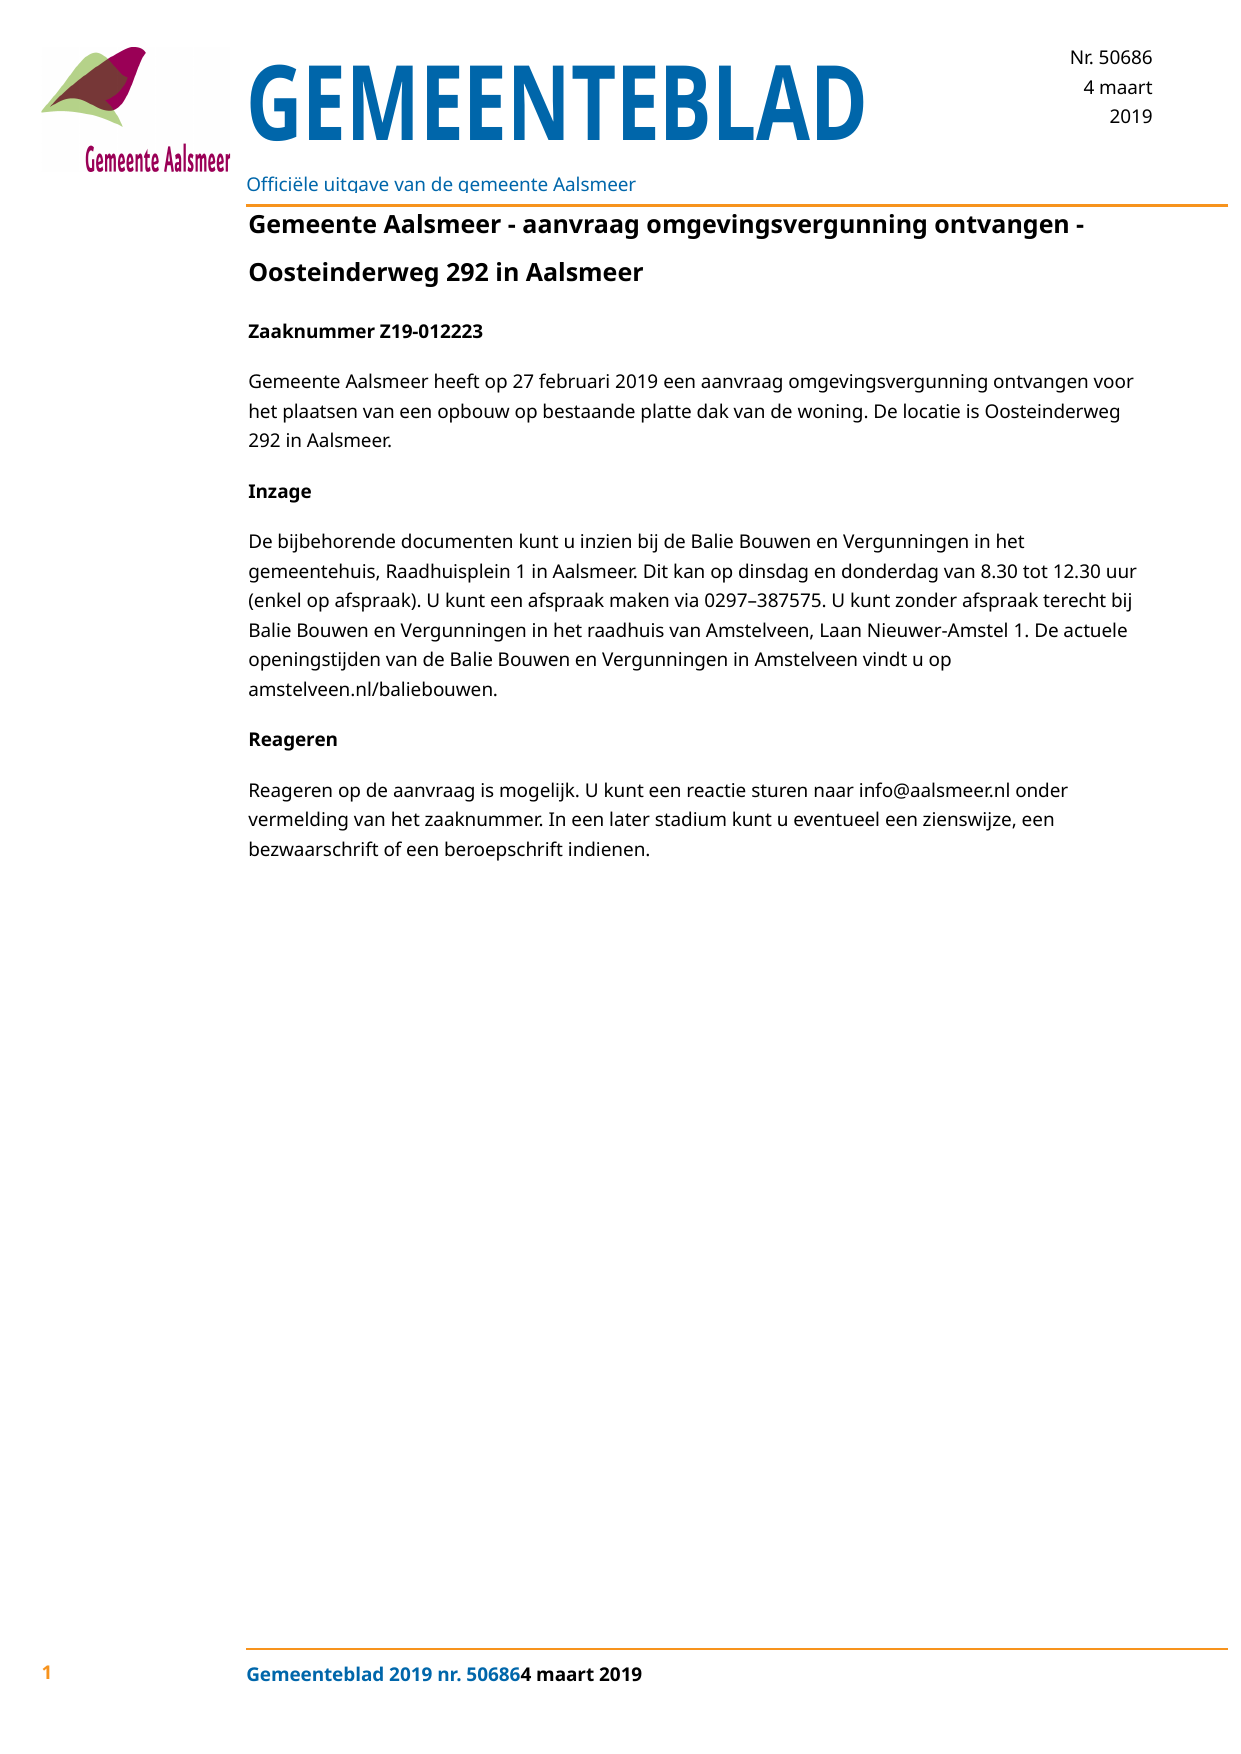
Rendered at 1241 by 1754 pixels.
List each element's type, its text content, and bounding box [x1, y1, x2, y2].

picture [41, 47, 231, 172]
text Reageren [248, 727, 1152, 752]
text Gemeente Aalsmeer - aanvraag omgevingsvergunning ontvangen - Oosteinderweg 292 in Aalsmeer [248, 207, 1152, 288]
text De bijbehorende documenten kunt u inzien bij de Balie Bouwen en Vergunningen in het gemeentehuis, Raadhuisplein 1 in Aalsmeer. Dit kan op dinsdag en donderdag van 8.30 tot 12.30 uur (enkel op afspraak). U kunt een afspraak maken via 0297–387575. U kunt zonder afspraak terecht bij Balie Bouwen en Vergunningen in het raadhuis van Amstelveen, Laan Nieuwer-Amstel 1. De actuele openingstijden van de Balie Bouwen en Vergunningen in Amstelveen vindt u op amstelveen.nl/baliebouwen. [248, 528, 1152, 702]
text Reageren op de aanvraag is mogelijk. U kunt een reactie sturen naar info@aalsmeer.nl onder vermelding van het zaaknummer. In een later stadium kunt u eventueel een zienswijze, een bezwaarschrift of een beroepschrift indienen. [248, 777, 1152, 862]
text Inzage [248, 478, 1152, 504]
text Zaaknummer Z19-012223 [248, 318, 1152, 344]
text Gemeente Aalsmeer heeft op 27 februari 2019 een aanvraag omgevingsvergunning ontvangen voor het plaatsen van een opbouw op bestaande platte dak van de woning. De locatie is Oosteinderweg 292 in Aalsmeer. [248, 368, 1152, 453]
